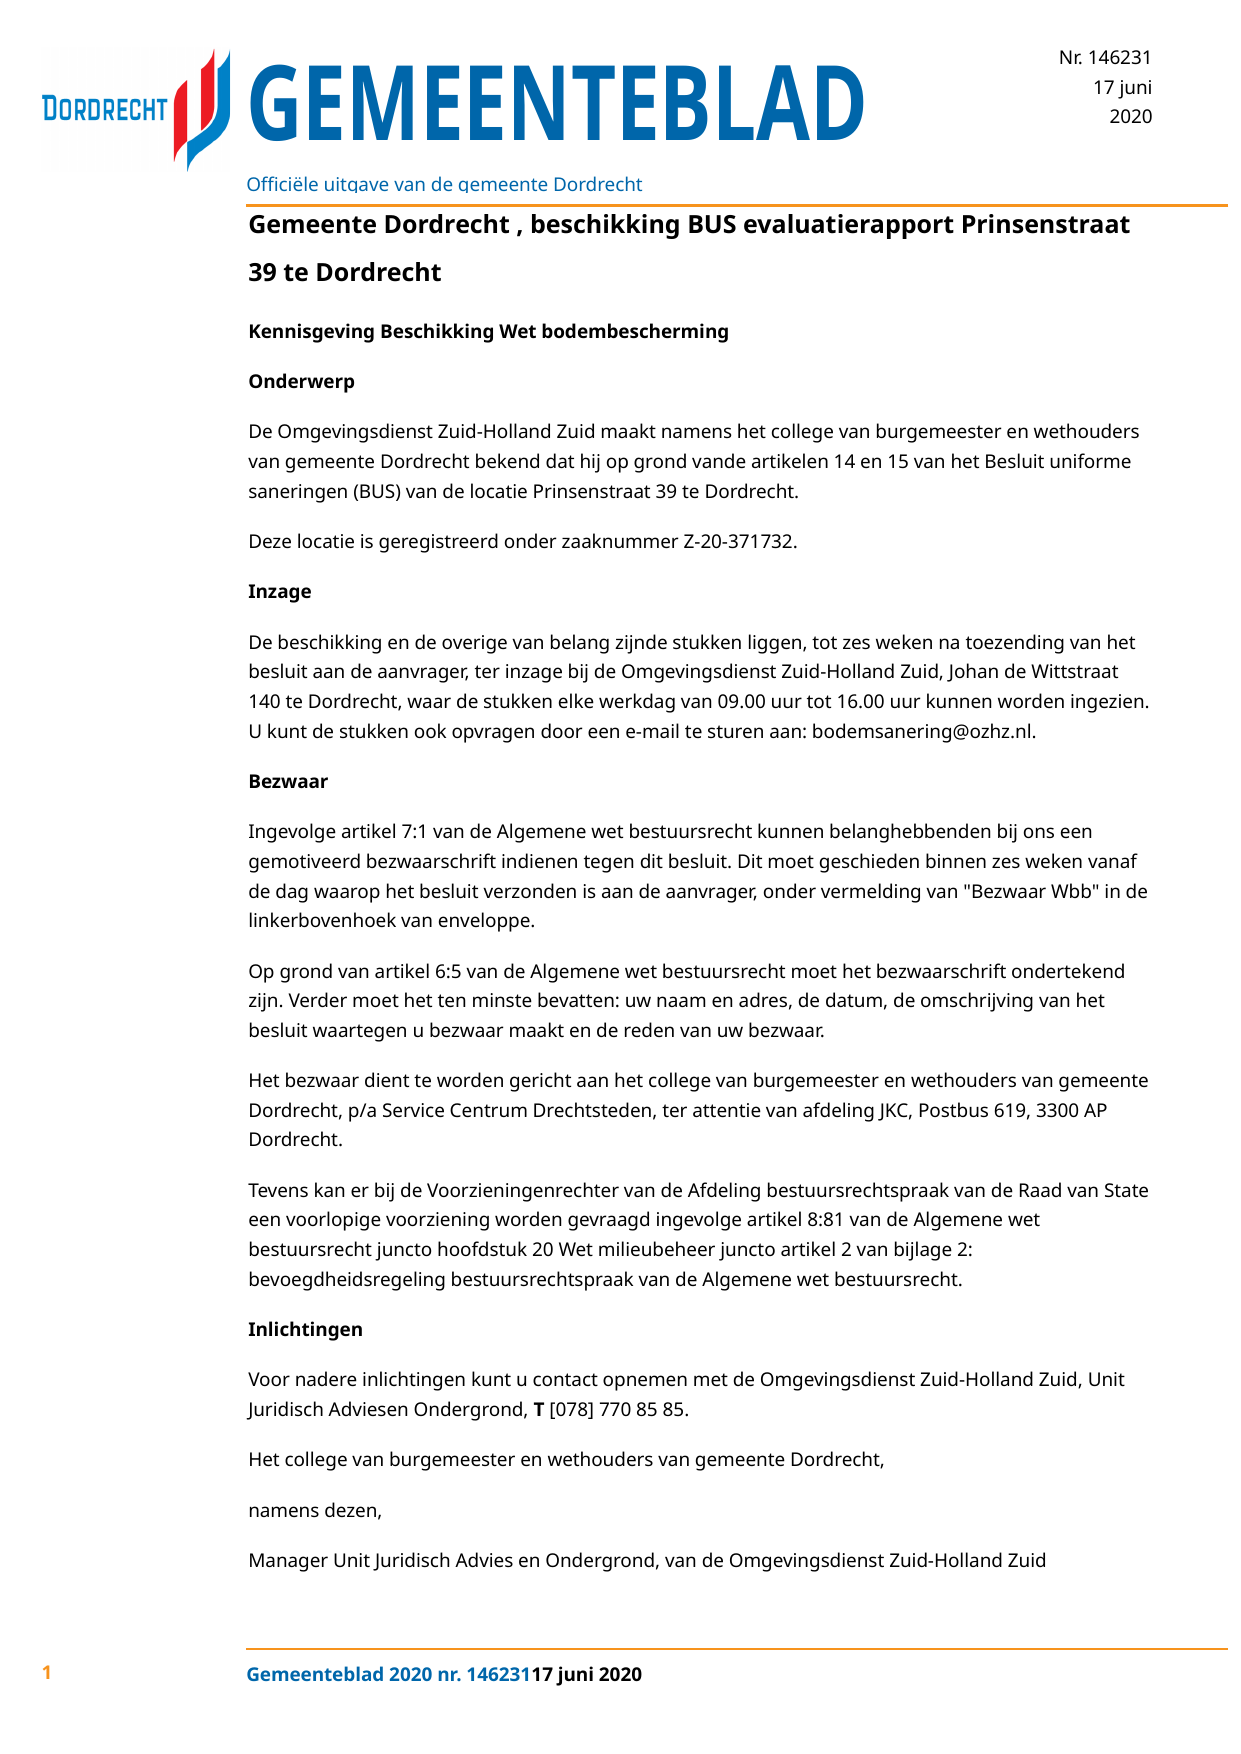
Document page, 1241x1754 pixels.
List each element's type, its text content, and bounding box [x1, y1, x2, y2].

text Inlichtingen [248, 1316, 1152, 1342]
text Het college van burgemeester en wethouders van gemeente Dordrecht, [248, 1447, 1152, 1472]
picture [41, 47, 231, 172]
text Het bezwaar dient te worden gericht aan het college van burgemeester en wethouders van gemeente Dordrecht, p/a Service Centrum Drechtsteden, ter attentie van afdeling JKC, Postbus 619, 3300 AP Dordrecht. [248, 1067, 1152, 1152]
text Onderwerp [248, 368, 1152, 394]
text Voor nadere inlichtingen kunt u contact opnemen met de Omgevingsdienst Zuid-Holland Zuid, Unit Juridisch Adviesen Ondergrond, T [078] 770 85 85. [248, 1367, 1152, 1422]
text Inzage [248, 579, 1152, 604]
text Tevens kan er bij de Voorzieningenrechter van de Afdeling bestuursrechtspraak van de Raad van State een voorlopige voorziening worden gevraagd ingevolge artikel 8:81 van de Algemene wet bestuursrecht juncto hoofdstuk 20 Wet milieubeheer juncto artikel 2 van bijlage 2: bevoegdheidsregeling bestuursrechtspraak van de Algemene wet bestuursrecht. [248, 1177, 1152, 1292]
text Kennisgeving Beschikking Wet bodembescherming [248, 318, 1152, 344]
text De beschikking en de overige van belang zijnde stukken liggen, tot zes weken na toezending van het besluit aan de aanvrager, ter inzage bij de Omgevingsdienst Zuid-Holland Zuid, Johan de Wittstraat 140 te Dordrecht, waar de stukken elke werkdag van 09.00 uur tot 16.00 uur kunnen worden ingezien. U kunt de stukken ook opvragen door een e-mail te sturen aan: bodemsanering@ozhz.nl. [248, 629, 1152, 744]
text De Omgevingsdienst Zuid-Holland Zuid maakt namens het college van burgemeester en wethouders van gemeente Dordrecht bekend dat hij op grond vande artikelen 14 en 15 van het Besluit uniforme saneringen (BUS) van de locatie Prinsenstraat 39 te Dordrecht. [248, 419, 1152, 504]
text Manager Unit Juridisch Advies en Ondergrond, van de Omgevingsdienst Zuid-Holland Zuid [248, 1547, 1152, 1573]
text Op grond van artikel 6:5 van de Algemene wet bestuursrecht moet het bezwaarschrift ondertekend zijn. Verder moet het ten minste bevatten: uw naam en adres, de datum, de omschrijving van het besluit waartegen u bezwaar maakt en de reden van uw bezwaar. [248, 958, 1152, 1043]
text namens dezen, [248, 1497, 1152, 1523]
text Gemeente Dordrecht , beschikking BUS evaluatierapport Prinsenstraat 39 te Dordrecht [248, 207, 1152, 288]
text Bezwaar [248, 768, 1152, 794]
text Deze locatie is geregistreerd onder zaaknummer Z-20-371732. [248, 528, 1152, 554]
text Ingevolge artikel 7:1 van de Algemene wet bestuursrecht kunnen belanghebbenden bij ons een gemotiveerd bezwaarschrift indienen tegen dit besluit. Dit moet geschieden binnen zes weken vanaf de dag waarop het besluit verzonden is aan de aanvrager, onder vermelding van "Bezwaar Wbb" in de linkerbovenhoek van enveloppe. [248, 819, 1152, 933]
